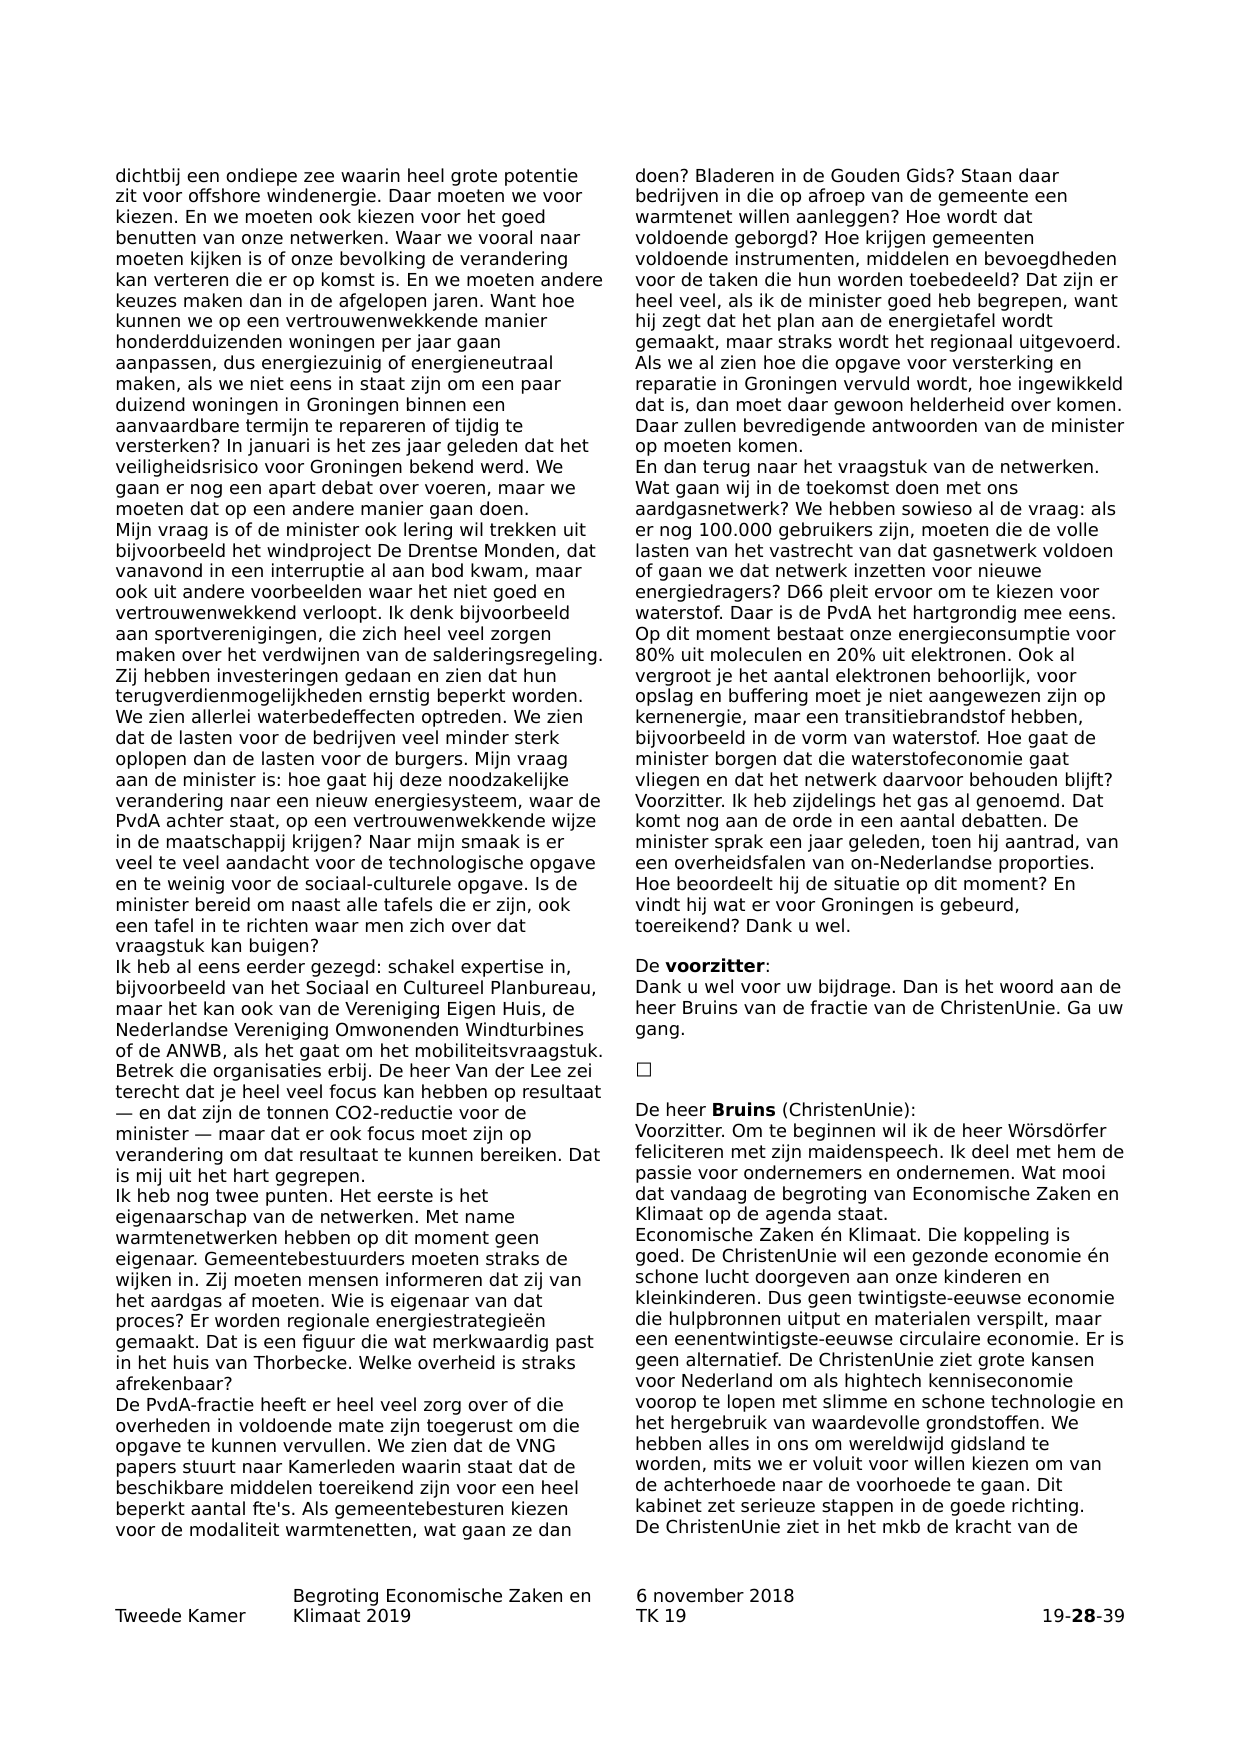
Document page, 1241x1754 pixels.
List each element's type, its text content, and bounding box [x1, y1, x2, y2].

text Voorzitter. Om te beginnen wil ik de heer Wörsdörfer feliciteren met zijn maidenspeech. Ik deel met hem de passie voor ondernemers en ondernemen. Wat mooi dat vandaag de begroting van Economische Zaken en Klimaat op de agenda staat. [635, 1121, 1125, 1225]
text Ik heb nog twee punten. Het eerste is het eigenaarschap van de netwerken. Met name warmtenetwerken hebben op dit moment geen eigenaar. Gemeentebestuurders moeten straks de wijken in. Zij moeten mensen informeren dat zij van het aardgas af moeten. Wie is eigenaar van dat proces? Er worden regionale energiestrategieën gemaakt. Dat is een figuur die wat merkwaardig past in het huis van Thorbecke. Welke overheid is straks afrekenbaar? [115, 1186, 605, 1394]
text De voorzitter: [635, 956, 1125, 977]
text Ik heb al eens eerder gezegd: schakel expertise in, bijvoorbeeld van het Sociaal en Cultureel Planbureau, maar het kan ook van de Vereniging Eigen Huis, de Nederlandse Vereniging Omwonenden Windturbines of de ANWB, als het gaat om het mobiliteitsvraagstuk. Betrek die organisaties erbij. De heer Van der Lee zei terecht dat je heel veel focus kan hebben op resultaat — en dat zijn de tonnen CO2-reductie voor de minister — maar dat er ook focus moet zijn op verandering om dat resultaat te kunnen bereiken. Dat is mij uit het hart gegrepen. [115, 957, 605, 1186]
text Mijn vraag is of de minister ook lering wil trekken uit bijvoorbeeld het windproject De Drentse Monden, dat vanavond in een interruptie al aan bod kwam, maar ook uit andere voorbeelden waar het niet goed en vertrouwenwekkend verloopt. Ik denk bijvoorbeeld aan sportverenigingen, die zich heel veel zorgen maken over het verdwijnen van de salderingsregeling. Zij hebben investeringen gedaan en zien dat hun terugverdienmogelijkheden ernstig beperkt worden. We zien allerlei waterbedeffecten optreden. We zien dat de lasten voor de bedrijven veel minder sterk oplopen dan de lasten voor de burgers. Mijn vraag aan de minister is: hoe gaat hij deze noodzakelijke verandering naar een nieuw energiesysteem, waar de PvdA achter staat, op een vertrouwenwekkende wijze in de maatschappij krijgen? Naar mijn smaak is er veel te veel aandacht voor de technologische opgave en te weinig voor de sociaal-culturele opgave. Is de minister bereid om naast alle tafels die er zijn, ook een tafel in te richten waar men zich over dat vraagstuk kan buigen? [115, 519, 605, 957]
text De PvdA-fractie heeft er heel veel zorg over of die overheden in voldoende mate zijn toegerust om die opgave te kunnen vervullen. We zien dat de VNG papers stuurt naar Kamerleden waarin staat dat de beschikbare middelen toereikend zijn voor een heel beperkt aantal fte's. Als gemeentebesturen kiezen voor de modaliteit warmtenetten, wat gaan ze dan [115, 1394, 605, 1540]
text De ChristenUnie ziet in het mkb de kracht van de [635, 1517, 1125, 1537]
text En dan terug naar het vraagstuk van de netwerken. Wat gaan wij in de toekomst doen met ons aardgasnetwerk? We hebben sowieso al de vraag: als er nog 100.000 gebruikers zijn, moeten die de volle lasten van het vastrecht van dat gasnetwerk voldoen of gaan we dat netwerk inzetten voor nieuwe energiedragers? D66 pleit ervoor om te kiezen voor waterstof. Daar is de PvdA het hartgrondig mee eens. Op dit moment bestaat onze energieconsumptie voor 80% uit moleculen en 20% uit elektronen. Ook al vergroot je het aantal elektronen behoorlijk, voor opslag en buffering moet je niet aangewezen zijn op kernenergie, maar een transitiebrandstof hebben, bijvoorbeeld in de vorm van waterstof. Hoe gaat de minister borgen dat die waterstofeconomie gaat vliegen en dat het netwerk daarvoor behouden blijft? [635, 457, 1125, 790]
text De heer Bruins (ChristenUnie): [635, 1100, 1125, 1121]
text Voorzitter. Ik heb zijdelings het gas al genoemd. Dat komt nog aan de orde in een aantal debatten. De minister sprak een jaar geleden, toen hij aantrad, van een overheidsfalen van on-Nederlandse proporties. Hoe beoordeelt hij de situatie op dit moment? En vindt hij wat er voor Groningen is gebeurd, toereikend? Dank u wel. [635, 790, 1125, 936]
text ⬜ [635, 1059, 1125, 1080]
text dichtbij een ondiepe zee waarin heel grote potentie zit voor offshore windenergie. Daar moeten we voor kiezen. En we moeten ook kiezen voor het goed benutten van onze netwerken. Waar we vooral naar moeten kijken is of onze bevolking de verandering kan verteren die er op komst is. En we moeten andere keuzes maken dan in de afgelopen jaren. Want hoe kunnen we op een vertrouwenwekkende manier honderdduizenden woningen per jaar gaan aanpassen, dus energiezuinig of energieneutraal maken, als we niet eens in staat zijn om een paar duizend woningen in Groningen binnen een aanvaardbare termijn te repareren of tijdig te versterken? In januari is het zes jaar geleden dat het veiligheidsrisico voor Groningen bekend werd. We gaan er nog een apart debat over voeren, maar we moeten dat op een andere manier gaan doen. [115, 165, 605, 519]
text Economische Zaken én Klimaat. Die koppeling is goed. De ChristenUnie wil een gezonde economie én schone lucht doorgeven aan onze kinderen en kleinkinderen. Dus geen twintigste-eeuwse economie die hulpbronnen uitput en materialen verspilt, maar een eenentwintigste-eeuwse circulaire economie. Er is geen alternatief. De ChristenUnie ziet grote kansen voor Nederland om als hightech kenniseconomie voorop te lopen met slimme en schone technologie en het hergebruik van waardevolle grondstoffen. We hebben alles in ons om wereldwijd gidsland te worden, mits we er voluit voor willen kiezen om van de achterhoede naar de voorhoede te gaan. Dit kabinet zet serieuze stappen in de goede richting. [635, 1225, 1125, 1517]
text Dank u wel voor uw bijdrage. Dan is het woord aan de heer Bruins van de fractie van de ChristenUnie. Ga uw gang. [635, 977, 1125, 1039]
text doen? Bladeren in de Gouden Gids? Staan daar bedrijven in die op afroep van de gemeente een warmtenet willen aanleggen? Hoe wordt dat voldoende geborgd? Hoe krijgen gemeenten voldoende instrumenten, middelen en bevoegdheden voor de taken die hun worden toebedeeld? Dat zijn er heel veel, als ik de minister goed heb begrepen, want hij zegt dat het plan aan de energietafel wordt gemaakt, maar straks wordt het regionaal uitgevoerd. Als we al zien hoe die opgave voor versterking en reparatie in Groningen vervuld wordt, hoe ingewikkeld dat is, dan moet daar gewoon helderheid over komen. Daar zullen bevredigende antwoorden van de minister op moeten komen. [635, 165, 1125, 457]
